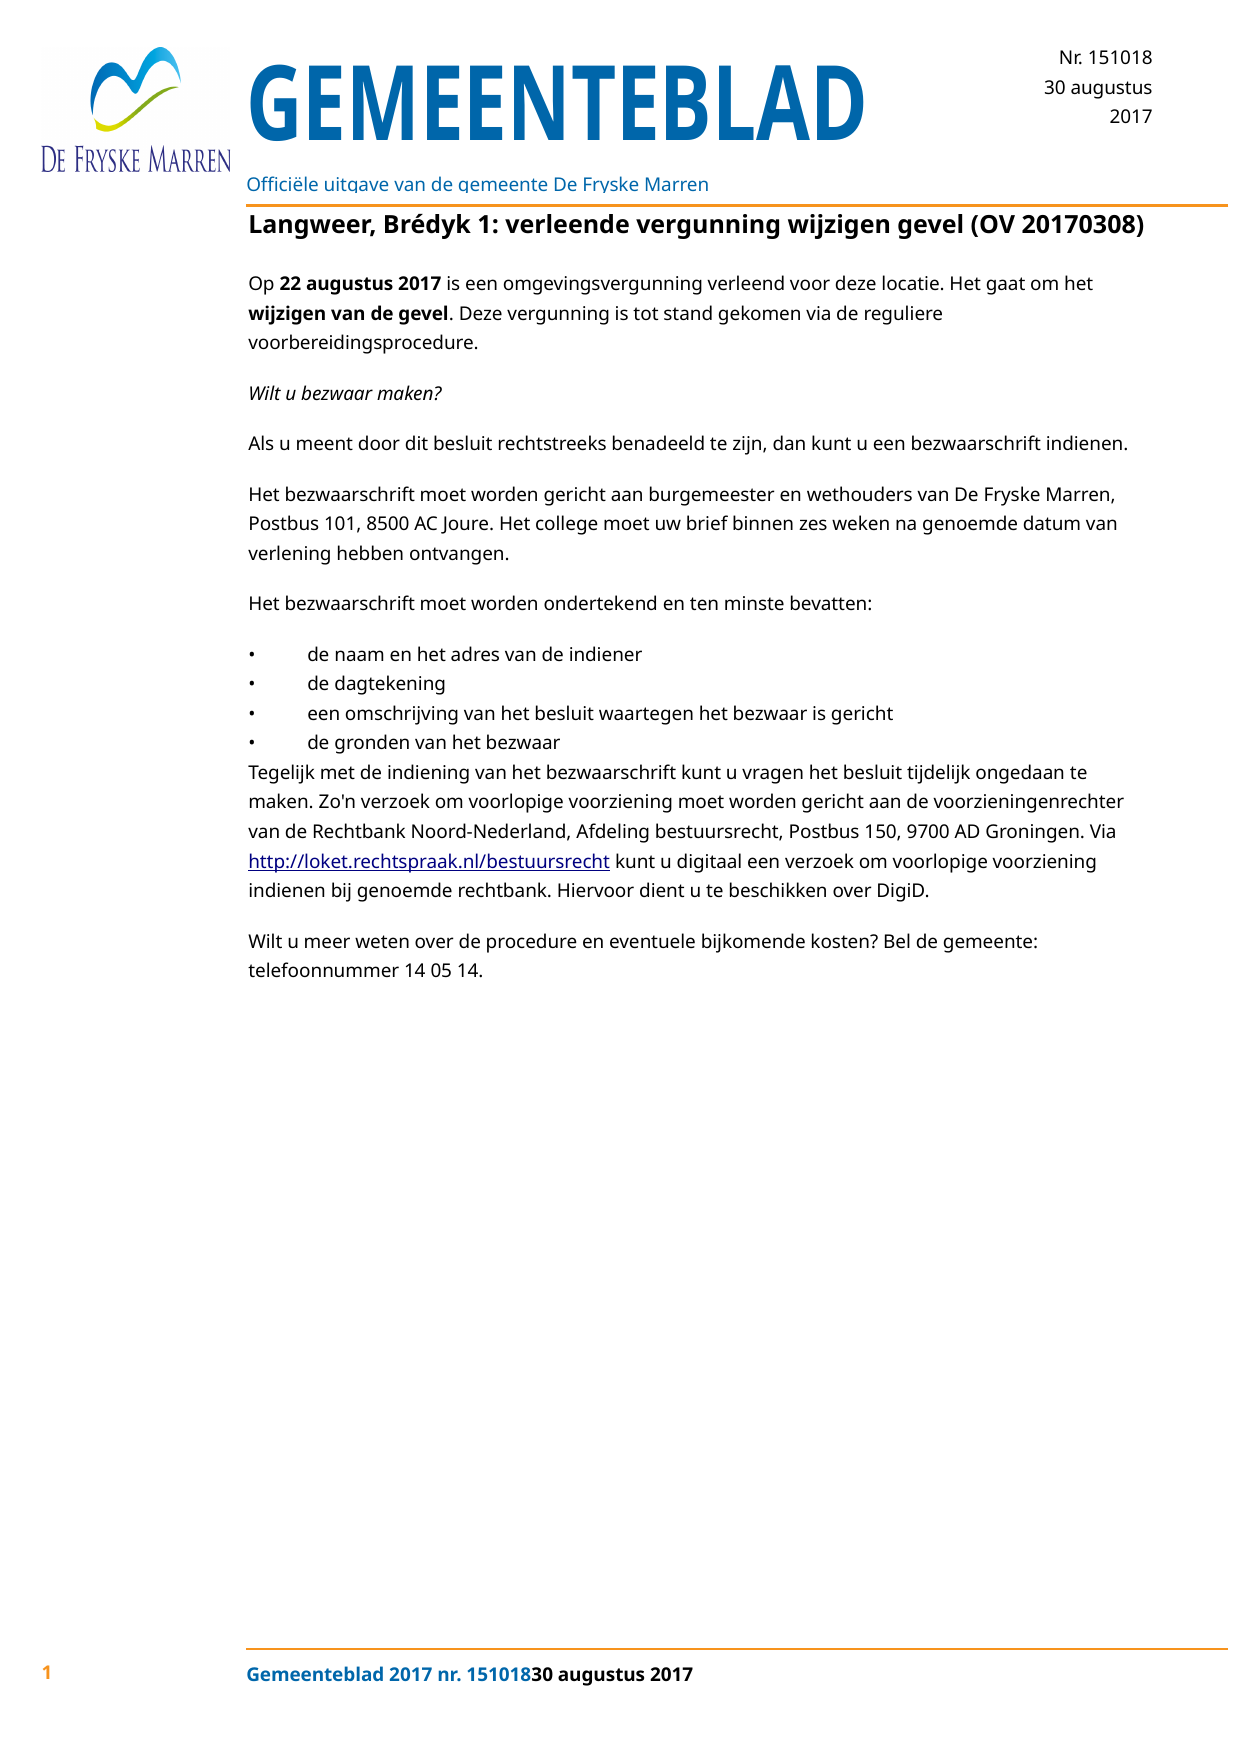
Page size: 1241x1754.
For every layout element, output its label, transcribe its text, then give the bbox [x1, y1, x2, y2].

list een omschrijving van het besluit waartegen het bezwaar is gericht [248, 700, 1152, 726]
text Op 22 augustus 2017 is een omgevingsvergunning verleend voor deze locatie. Het gaat om het wijzigen van de gevel. Deze vergunning is tot stand gekomen via de reguliere voorbereidingsprocedure. [248, 270, 1152, 355]
list de gronden van het bezwaar [248, 729, 1152, 755]
text Het bezwaarschrift moet worden ondertekend en ten minste bevatten: [248, 590, 1152, 616]
text Als u meent door dit besluit rechtstreeks benadeeld te zijn, dan kunt u een bezwaarschrift indienen. [248, 430, 1152, 456]
text Wilt u bezwaar maken? [248, 380, 1152, 406]
text Wilt u meer weten over de procedure en eventuele bijkomende kosten? Bel de gemeente: telefoonnummer 14 05 14. [248, 928, 1152, 983]
text Langweer, Brédyk 1: verleende vergunning wijzigen gevel (OV 20170308) [248, 207, 1152, 241]
list de naam en het adres van de indiener [248, 641, 1152, 666]
list de dagtekening [248, 670, 1152, 696]
text Het bezwaarschrift moet worden gericht aan burgemeester en wethouders van De Fryske Marren, Postbus 101, 8500 AC Joure. Het college moet uw brief binnen zes weken na genoemde datum van verlening hebben ontvangen. [248, 481, 1152, 566]
text Tegelijk met de indiening van het bezwaarschrift kunt u vragen het besluit tijdelijk ongedaan te maken. Zo'n verzoek om voorlopige voorziening moet worden gericht aan de voorzieningenrechter van de Rechtbank Noord-Nederland, Afdeling bestuursrecht, Postbus 150, 9700 AD Groningen. Via http://loket.rechtspraak.nl/bestuursrecht kunt u digitaal een verzoek om voorlopige voorziening indienen bij genoemde rechtbank. Hiervoor dient u te beschikken over DigiD. [248, 759, 1152, 903]
picture [41, 47, 231, 172]
